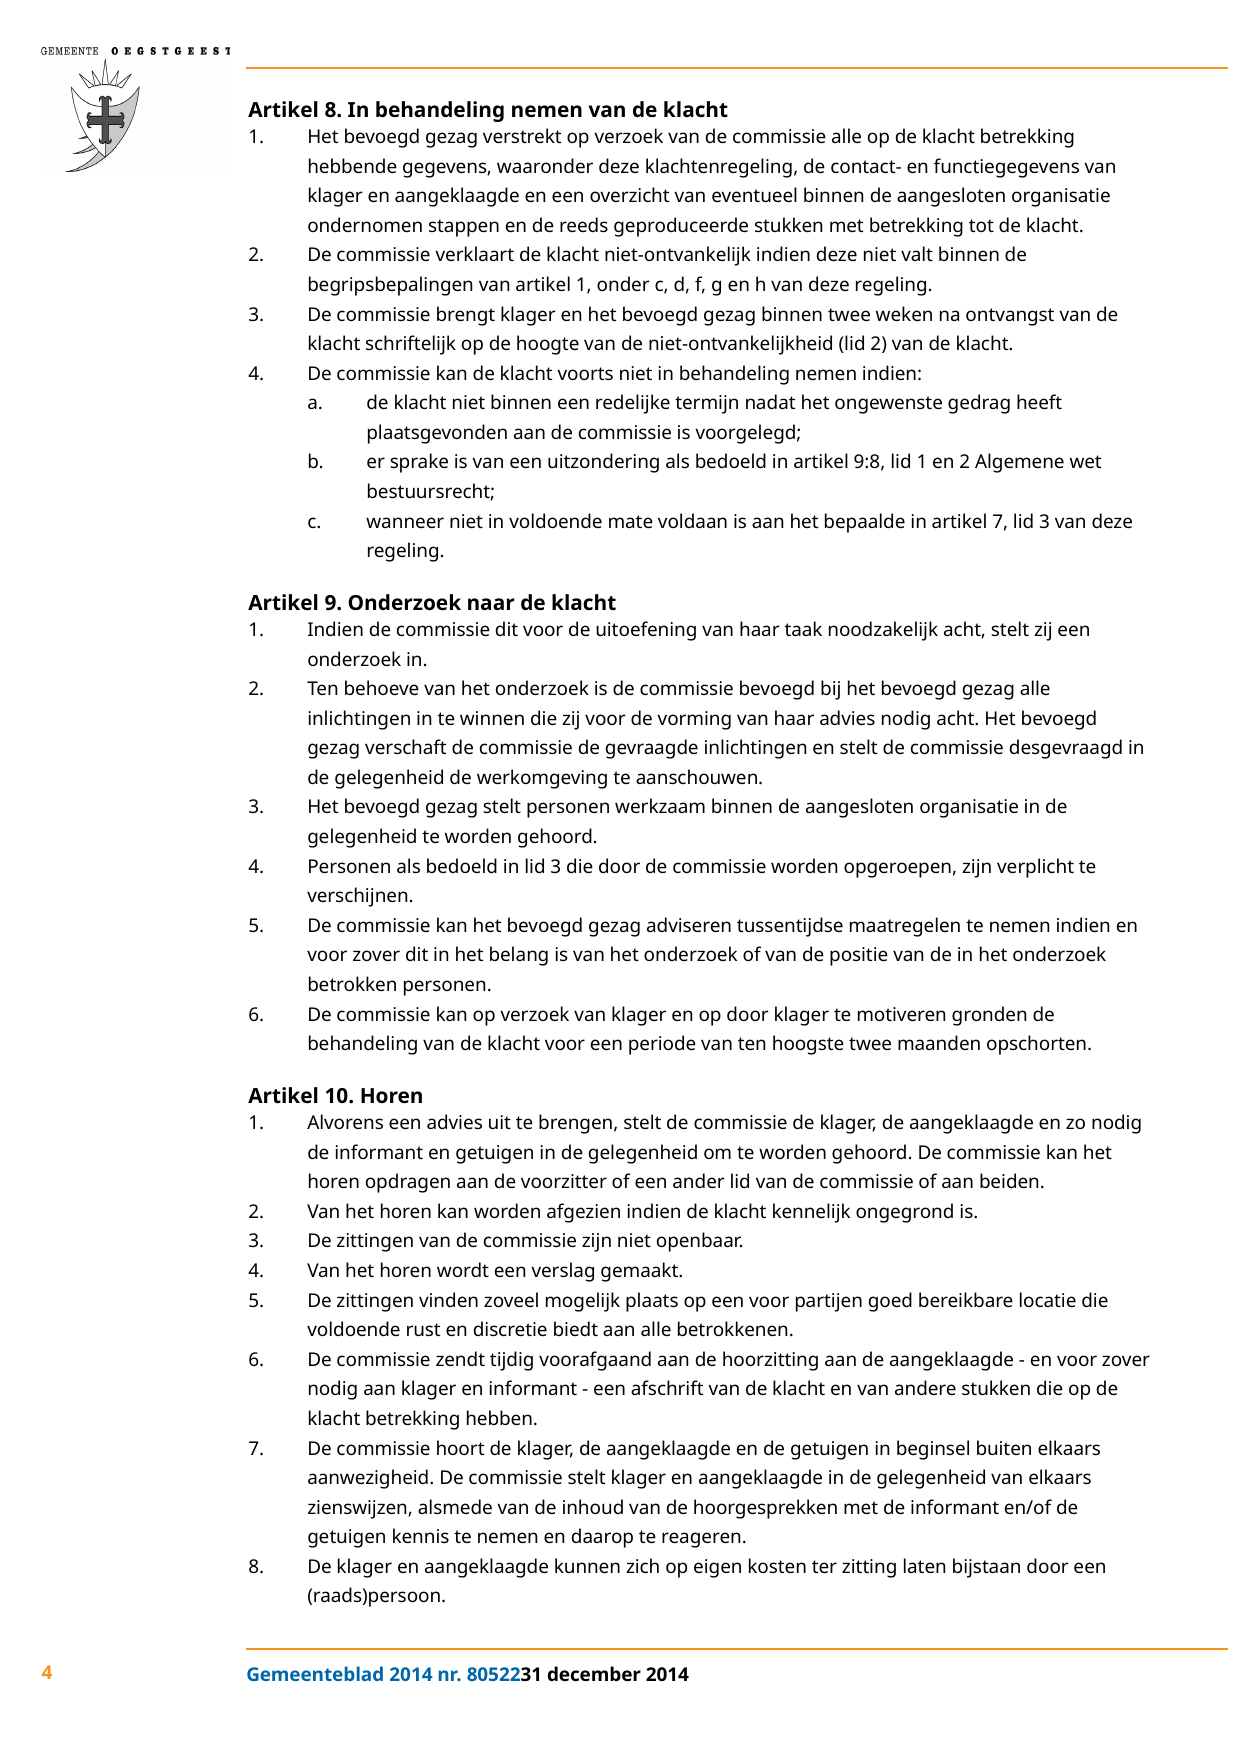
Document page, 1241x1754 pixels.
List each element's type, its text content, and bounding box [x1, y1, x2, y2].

text Artikel 8. In behandeling nemen van de klacht [248, 95, 1152, 123]
list De zittingen vinden zoveel mogelijk plaats op een voor partijen goed bereikbare locatie die voldoende rust en discretie biedt aan alle betrokkenen. [248, 1287, 1152, 1342]
list Indien de commissie dit voor de uitoefening van haar taak noodzakelijk acht, stelt zij een onderzoek in. [248, 616, 1152, 672]
list er sprake is van een uitzondering als bedoeld in artikel 9:8, lid 1 en 2 Algemene wet bestuursrecht; [307, 449, 1152, 504]
list De commissie kan het bevoegd gezag adviseren tussentijdse maatregelen te nemen indien en voor zover dit in het belang is van het onderzoek of van de positie van de in het onderzoek betrokken personen. [248, 912, 1152, 997]
list De commissie verklaart de klacht niet-ontvankelijk indien deze niet valt binnen de begripsbepalingen van artikel 1, onder c, d, f, g en h van deze regeling. [248, 242, 1152, 297]
list Het bevoegd gezag stelt personen werkzaam binnen de aangesloten organisatie in de gelegenheid te worden gehoord. [248, 794, 1152, 849]
list De commissie brengt klager en het bevoegd gezag binnen twee weken na ontvangst van de klacht schriftelijk op de hoogte van de niet-ontvankelijkheid (lid 2) van de klacht. [248, 301, 1152, 356]
list de klacht niet binnen een redelijke termijn nadat het ongewenste gedrag heeft plaatsgevonden aan de commissie is voorgelegd; [307, 389, 1152, 445]
list De commissie zendt tijdig voorafgaand aan de hoorzitting aan de aangeklaagde - en voor zover nodig aan klager en informant - een afschrift van de klacht en van andere stukken die op de klacht betrekking hebben. [248, 1346, 1152, 1431]
list Personen als bedoeld in lid 3 die door de commissie worden opgeroepen, zijn verplicht te verschijnen. [248, 853, 1152, 908]
list De klager en aangeklaagde kunnen zich op eigen kosten ter zitting laten bijstaan door een (raads)persoon. [248, 1553, 1152, 1608]
picture [41, 47, 231, 172]
list De commissie hoort de klager, de aangeklaagde en de getuigen in beginsel buiten elkaars aanwezigheid. De commissie stelt klager en aangeklaagde in de gelegenheid van elkaars zienswijzen, alsmede van de inhoud van de hoorgesprekken met de informant en/of de getuigen kennis te nemen en daarop te reageren. [248, 1435, 1152, 1549]
text Artikel 10. Horen [248, 1081, 1152, 1109]
list Alvorens een advies uit te brengen, stelt de commissie de klager, de aangeklaagde en zo nodig de informant en getuigen in de gelegenheid om te worden gehoord. De commissie kan het horen opdragen aan de voorzitter of een ander lid van de commissie of aan beiden. [248, 1109, 1152, 1194]
list Ten behoeve van het onderzoek is de commissie bevoegd bij het bevoegd gezag alle inlichtingen in te winnen die zij voor de vorming van haar advies nodig acht. Het bevoegd gezag verschaft de commissie de gevraagde inlichtingen en stelt de commissie desgevraagd in de gelegenheid de werkomgeving te aanschouwen. [248, 675, 1152, 790]
text Artikel 9. Onderzoek naar de klacht [248, 588, 1152, 616]
list Van het horen kan worden afgezien indien de klacht kennelijk ongegrond is. [248, 1198, 1152, 1224]
list wanneer niet in voldoende mate voldaan is aan het bepaalde in artikel 7, lid 3 van deze regeling. [307, 508, 1152, 563]
list De commissie kan de klacht voorts niet in behandeling nemen indien: [248, 360, 1152, 386]
list De zittingen van de commissie zijn niet openbaar. [248, 1228, 1152, 1253]
list Van het horen wordt een verslag gemaakt. [248, 1257, 1152, 1283]
list Het bevoegd gezag verstrekt op verzoek van de commissie alle op de klacht betrekking hebbende gegevens, waaronder deze klachtenregeling, de contact- en functiegegevens van klager en aangeklaagde en een overzicht van eventueel binnen de aangesloten organisatie ondernomen stappen en de reeds geproduceerde stukken met betrekking tot de klacht. [248, 123, 1152, 238]
list De commissie kan op verzoek van klager en op door klager te motiveren gronden de behandeling van de klacht voor een periode van ten hoogste twee maanden opschorten. [248, 1001, 1152, 1056]
